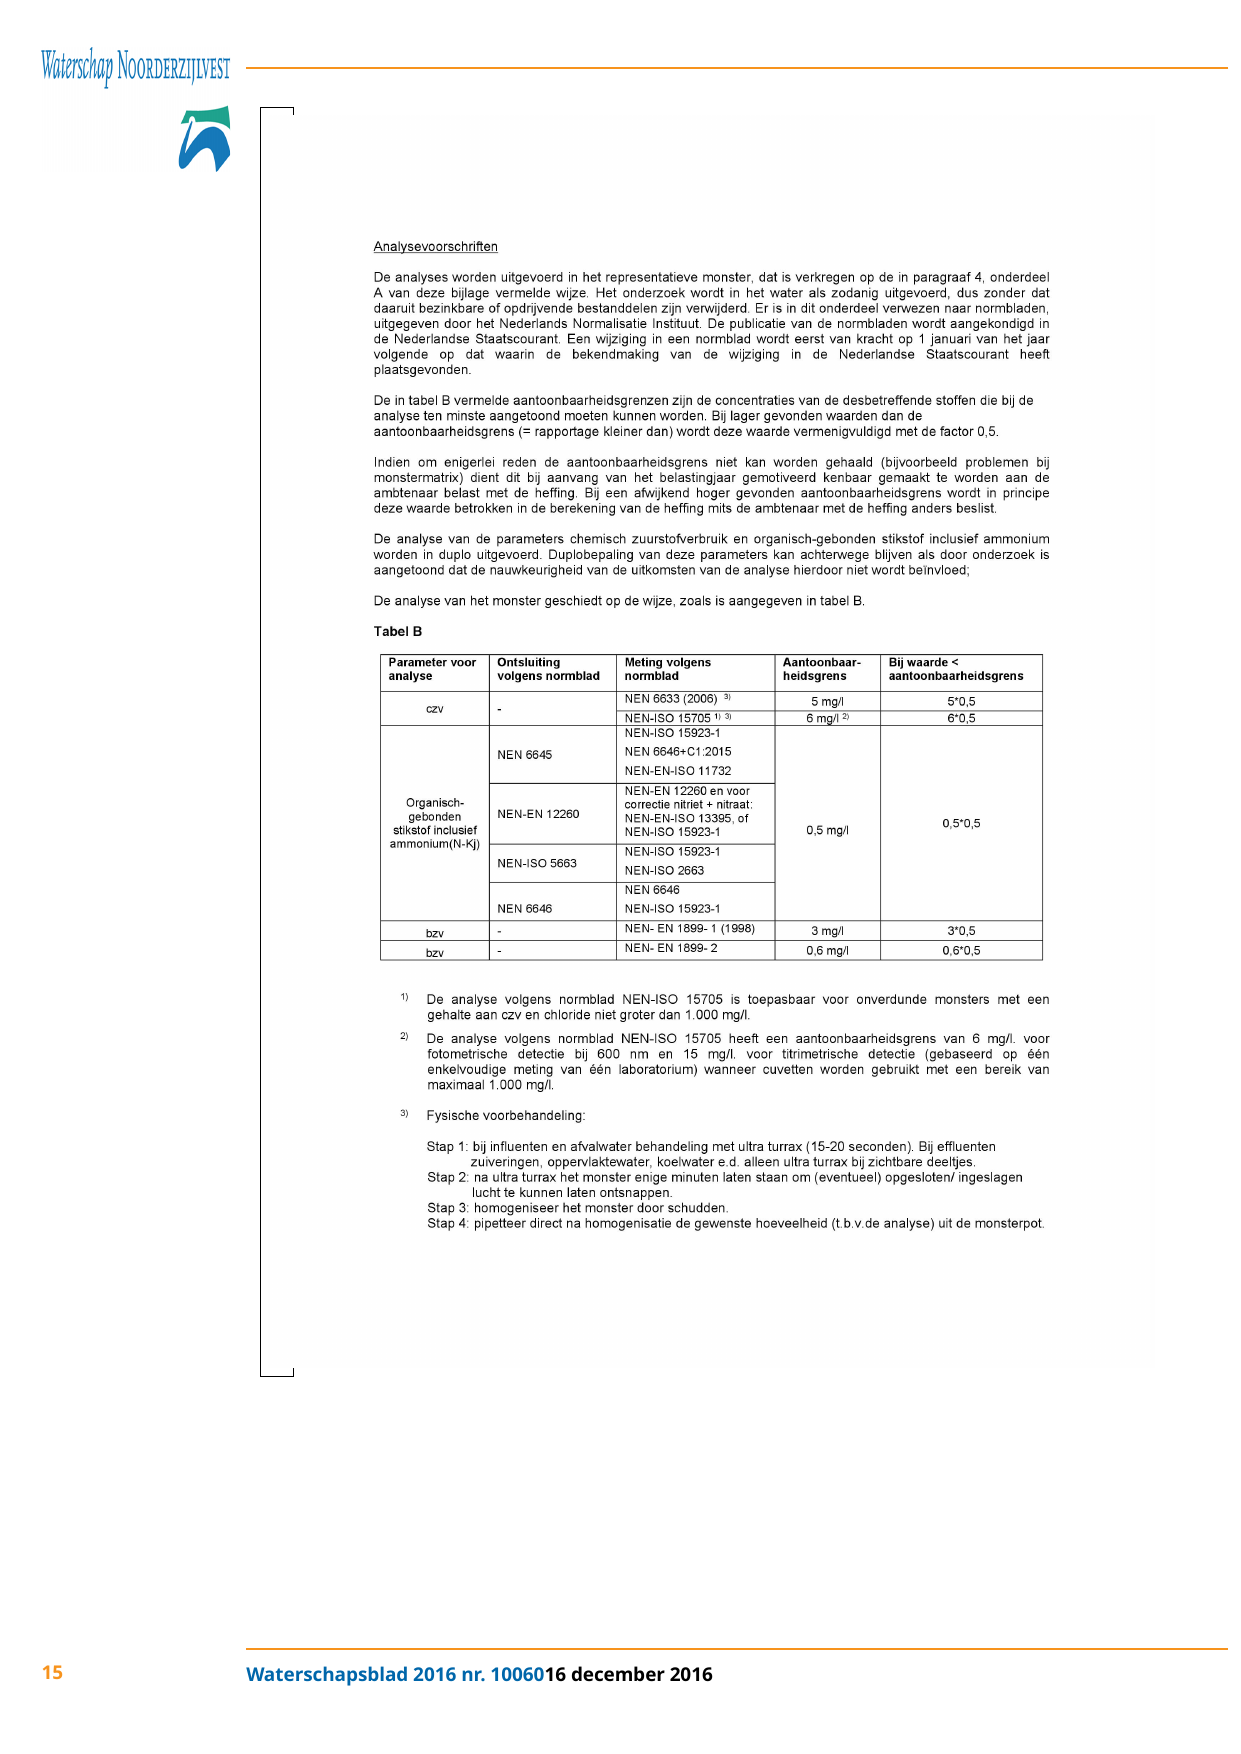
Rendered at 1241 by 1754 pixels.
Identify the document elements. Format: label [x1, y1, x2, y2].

picture [41, 47, 231, 172]
picture [268, 115, 1155, 1368]
